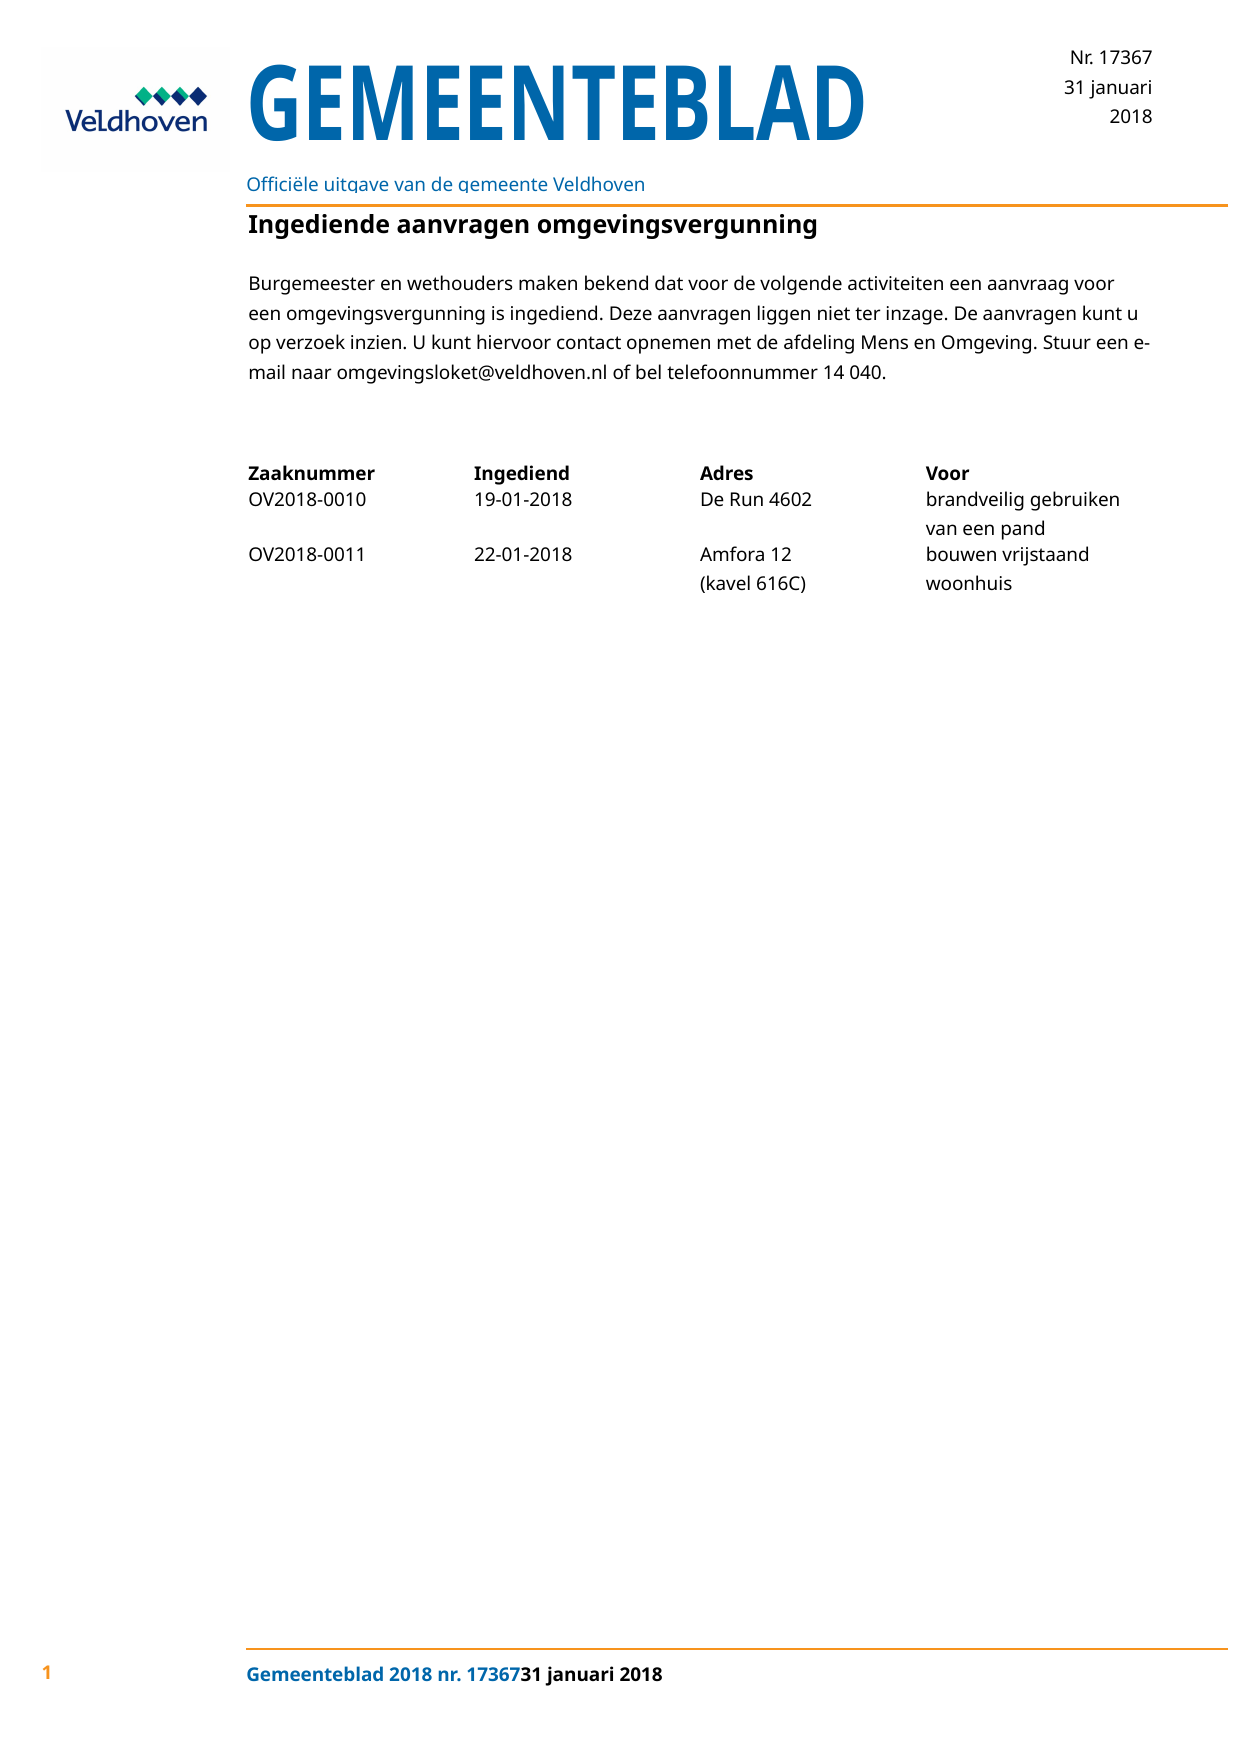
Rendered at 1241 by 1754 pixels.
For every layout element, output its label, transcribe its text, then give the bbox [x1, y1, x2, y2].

table_cell bouwen vrijstaand woonhuis [926, 541, 1152, 596]
table_cell OV2018-0010 [248, 486, 474, 541]
table_header Voor [926, 460, 1152, 486]
table_cell brandveilig gebruiken van een pand [926, 486, 1152, 541]
table_cell Amfora 12 (kavel 616C) [700, 541, 926, 596]
table_header Zaaknummer [248, 460, 474, 486]
table_cell De Run 4602 [700, 486, 926, 541]
table_cell 19-01-2018 [474, 486, 700, 541]
text Ingediende aanvragen omgevingsvergunning [248, 207, 1152, 241]
table_cell OV2018-0011 [248, 541, 474, 596]
picture [41, 47, 231, 172]
table_header Ingediend [474, 460, 700, 486]
table_cell 22-01-2018 [474, 541, 700, 596]
table_header Adres [700, 460, 926, 486]
text Burgemeester en wethouders maken bekend dat voor de volgende activiteiten een aanvraag voor een omgevingsvergunning is ingediend. Deze aanvragen liggen niet ter inzage. De aanvragen kunt u op verzoek inzien. U kunt hiervoor contact opnemen met de afdeling Mens en Omgeving. Stuur een e-mail naar omgevingsloket@veldhoven.nl of bel telefoonnummer 14 040. [248, 270, 1152, 385]
